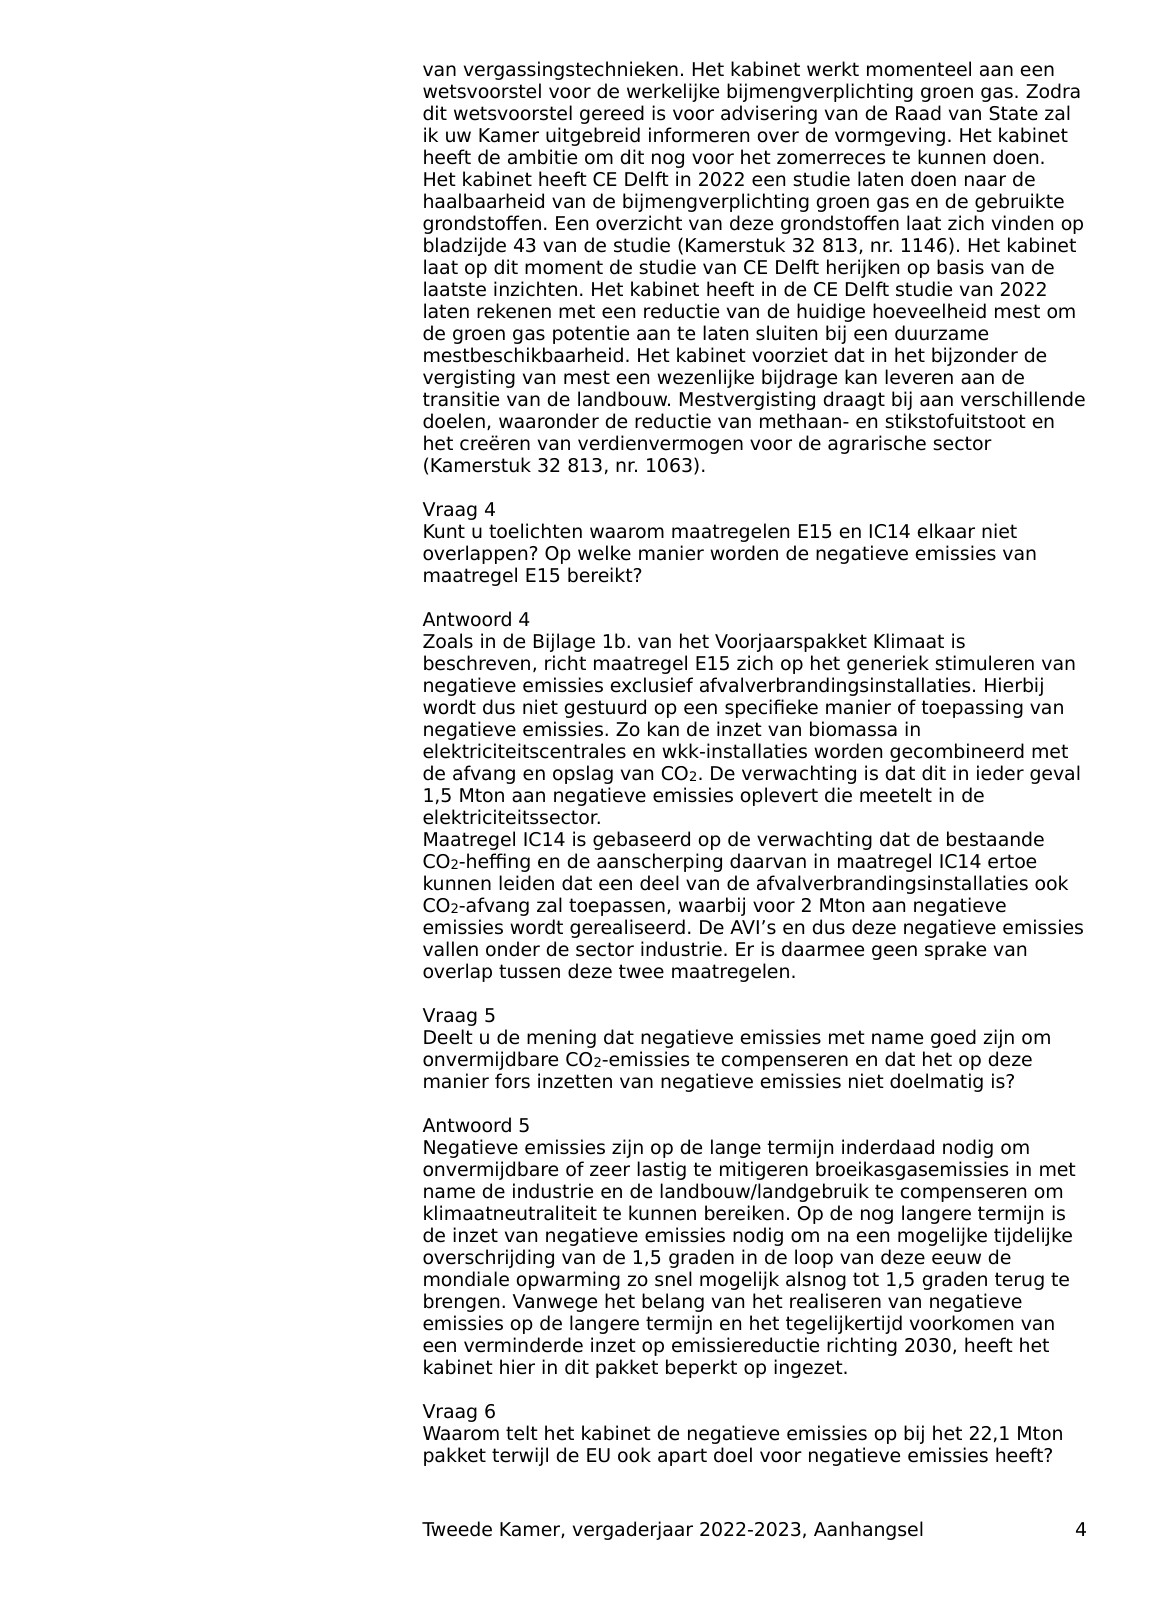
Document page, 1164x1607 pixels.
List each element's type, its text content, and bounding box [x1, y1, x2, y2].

text Vraag 6 [422, 1401, 1087, 1423]
text Zoals in de Bijlage 1b. van het Voorjaarspakket Klimaat is beschreven, richt maatregel E15 zich op het generiek stimuleren van negatieve emissies exclusief afvalverbrandingsinstallaties. Hierbij wordt dus niet gestuurd op een specifieke manier of toepassing van negatieve emissies. Zo kan de inzet van biomassa in elektriciteitscentrales en wkk-installaties worden gecombineerd met de afvang en opslag van CO2. De verwachting is dat dit in ieder geval 1,5 Mton aan negatieve emissies oplevert die meetelt in de elektriciteitssector. [422, 631, 1087, 829]
text Het kabinet heeft CE Delft in 2022 een studie laten doen naar de haalbaarheid van de bijmengverplichting groen gas en de gebruikte grondstoffen. Een overzicht van deze grondstoffen laat zich vinden op bladzijde 43 van de studie (Kamerstuk 32 813, nr. 1146). Het kabinet laat op dit moment de studie van CE Delft herijken op basis van de laatste inzichten. Het kabinet heeft in de CE Delft studie van 2022 laten rekenen met een reductie van de huidige hoeveelheid mest om de groen gas potentie aan te laten sluiten bij een duurzame mestbeschikbaarheid. Het kabinet voorziet dat in het bijzonder de vergisting van mest een wezenlijke bijdrage kan leveren aan de transitie van de landbouw. Mestvergisting draagt bij aan verschillende doelen, waaronder de reductie van methaan- en stikstofuitstoot en het creëren van verdienvermogen voor de agrarische sector (Kamerstuk 32 813, nr. 1063). [422, 169, 1087, 477]
text Negatieve emissies zijn op de lange termijn inderdaad nodig om onvermijdbare of zeer lastig te mitigeren broeikasgasemissies in met name de industrie en de landbouw/landgebruik te compenseren om klimaatneutraliteit te kunnen bereiken. Op de nog langere termijn is de inzet van negatieve emissies nodig om na een mogelijke tijdelijke overschrijding van de 1,5 graden in de loop van deze eeuw de mondiale opwarming zo snel mogelijk alsnog tot 1,5 graden terug te brengen. Vanwege het belang van het realiseren van negatieve emissies op de langere termijn en het tegelijkertijd voorkomen van een verminderde inzet op emissiereductie richting 2030, heeft het kabinet hier in dit pakket beperkt op ingezet. [422, 1137, 1087, 1379]
text Waarom telt het kabinet de negatieve emissies op bij het 22,1 Mton pakket terwijl de EU ook apart doel voor negatieve emissies heeft? [422, 1423, 1087, 1467]
text Antwoord 5 [422, 1115, 1087, 1137]
text Vraag 4 [422, 499, 1087, 521]
text van vergassingstechnieken. Het kabinet werkt momenteel aan een wetsvoorstel voor de werkelijke bijmengverplichting groen gas. Zodra dit wetsvoorstel gereed is voor advisering van de Raad van State zal ik uw Kamer uitgebreid informeren over de vormgeving. Het kabinet heeft de ambitie om dit nog voor het zomerreces te kunnen doen. [422, 59, 1087, 169]
text Vraag 5 [422, 1005, 1087, 1027]
text Kunt u toelichten waarom maatregelen E15 en IC14 elkaar niet overlappen? Op welke manier worden de negatieve emissies van maatregel E15 bereikt? [422, 521, 1087, 587]
text Deelt u de mening dat negatieve emissies met name goed zijn om onvermijdbare CO2-emissies te compenseren en dat het op deze manier fors inzetten van negatieve emissies niet doelmatig is? [422, 1027, 1087, 1093]
text Maatregel IC14 is gebaseerd op de verwachting dat de bestaande CO2-heffing en de aanscherping daarvan in maatregel IC14 ertoe kunnen leiden dat een deel van de afvalverbrandingsinstallaties ook CO2-afvang zal toepassen, waarbij voor 2 Mton aan negatieve emissies wordt gerealiseerd. De AVI’s en dus deze negatieve emissies vallen onder de sector industrie. Er is daarmee geen sprake van overlap tussen deze twee maatregelen. [422, 829, 1087, 983]
text Antwoord 4 [422, 609, 1087, 631]
